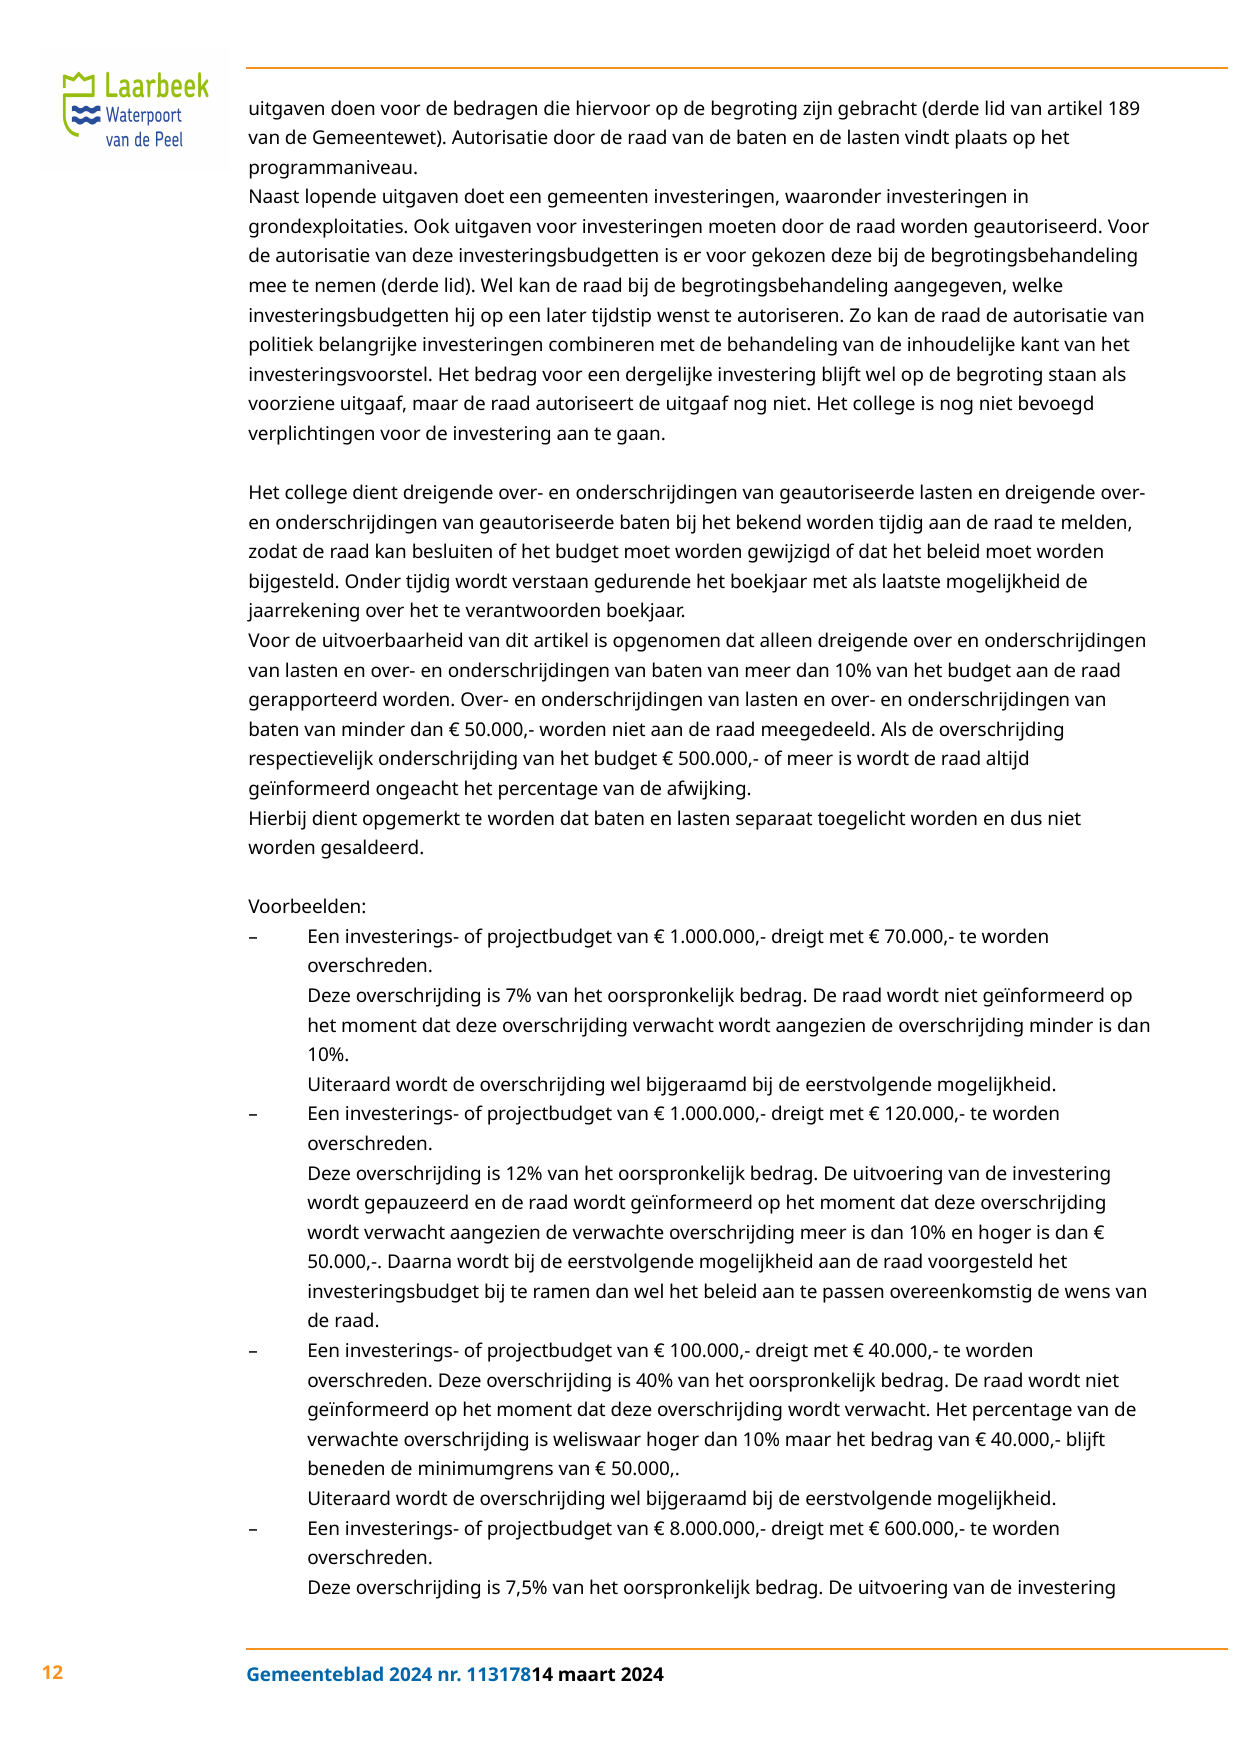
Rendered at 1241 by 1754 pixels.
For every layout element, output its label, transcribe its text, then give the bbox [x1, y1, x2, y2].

picture [41, 47, 231, 172]
list Deze overschrijding is 7,5% van het oorspronkelijk bedrag. De uitvoering van de investering [248, 1574, 1152, 1600]
list Een investerings- of projectbudget van € 8.000.000,- dreigt met € 600.000,- te worden overschreden. [248, 1515, 1152, 1570]
text Hierbij dient opgemerkt te worden dat baten en lasten separaat toegelicht worden en dus niet worden gesaldeerd. [248, 805, 1152, 860]
list Een investerings- of projectbudget van € 100.000,- dreigt met € 40.000,- te worden overschreden. Deze overschrijding is 40% van het oorspronkelijk bedrag. De raad wordt niet geïnformeerd op het moment dat deze overschrijding wordt verwacht. Het percentage van de verwachte overschrijding is weliswaar hoger dan 10% maar het bedrag van € 40.000,- blijft beneden de minimumgrens van € 50.000,. [248, 1337, 1152, 1481]
list Deze overschrijding is 12% van het oorspronkelijk bedrag. De uitvoering van de investering wordt gepauzeerd en de raad wordt geïnformeerd op het moment dat deze overschrijding wordt verwacht aangezien de verwachte overschrijding meer is dan 10% en hoger is dan € 50.000,-. Daarna wordt bij de eerstvolgende mogelijkheid aan de raad voorgesteld het investeringsbudget bij te ramen dan wel het beleid aan te passen overeenkomstig de wens van de raad. [248, 1160, 1152, 1333]
text Het college dient dreigende over- en onderschrijdingen van geautoriseerde lasten en dreigende over- en onderschrijdingen van geautoriseerde baten bij het bekend worden tijdig aan de raad te melden, zodat de raad kan besluiten of het budget moet worden gewijzigd of dat het beleid moet worden bijgesteld. Onder tijdig wordt verstaan gedurende het boekjaar met als laatste mogelijkheid de jaarrekening over het te verantwoorden boekjaar. [248, 479, 1152, 623]
list Een investerings- of projectbudget van € 1.000.000,- dreigt met € 120.000,- te worden overschreden. [248, 1101, 1152, 1156]
text uitgaven doen voor de bedragen die hiervoor op de begroting zijn gebracht (derde lid van artikel 189 van de Gemeentewet). Autorisatie door de raad van de baten en de lasten vindt plaats op het programmaniveau. [248, 95, 1152, 180]
list Een investerings- of projectbudget van € 1.000.000,- dreigt met € 70.000,- te worden overschreden. [248, 923, 1152, 978]
text Naast lopende uitgaven doet een gemeenten investeringen, waaronder investeringen in grondexploitaties. Ook uitgaven voor investeringen moeten door de raad worden geautoriseerd. Voor de autorisatie van deze investeringsbudgetten is er voor gekozen deze bij de begrotingsbehandeling mee te nemen (derde lid). Wel kan de raad bij de begrotingsbehandeling aangegeven, welke investeringsbudgetten hij op een later tijdstip wenst te autoriseren. Zo kan de raad de autorisatie van politiek belangrijke investeringen combineren met de behandeling van de inhoudelijke kant van het investeringsvoorstel. Het bedrag voor een dergelijke investering blijft wel op de begroting staan als voorziene uitgaaf, maar de raad autoriseert de uitgaaf nog niet. Het college is nog niet bevoegd verplichtingen voor de investering aan te gaan. [248, 183, 1152, 446]
text Voorbeelden: [248, 893, 1152, 919]
list Uiteraard wordt de overschrijding wel bijgeraamd bij de eerstvolgende mogelijkheid. [248, 1485, 1152, 1511]
list Deze overschrijding is 7% van het oorspronkelijk bedrag. De raad wordt niet geïnformeerd op het moment dat deze overschrijding verwacht wordt aangezien de overschrijding minder is dan 10%. [248, 982, 1152, 1067]
list Uiteraard wordt de overschrijding wel bijgeraamd bij de eerstvolgende mogelijkheid. [248, 1071, 1152, 1097]
text Voor de uitvoerbaarheid van dit artikel is opgenomen dat alleen dreigende over en onderschrijdingen van lasten en over- en onderschrijdingen van baten van meer dan 10% van het budget aan de raad gerapporteerd worden. Over- en onderschrijdingen van lasten en over- en onderschrijdingen van baten van minder dan € 50.000,- worden niet aan de raad meegedeeld. Als de overschrijding respectievelijk onderschrijding van het budget € 500.000,- of meer is wordt de raad altijd geïnformeerd ongeacht het percentage van de afwijking. [248, 627, 1152, 801]
